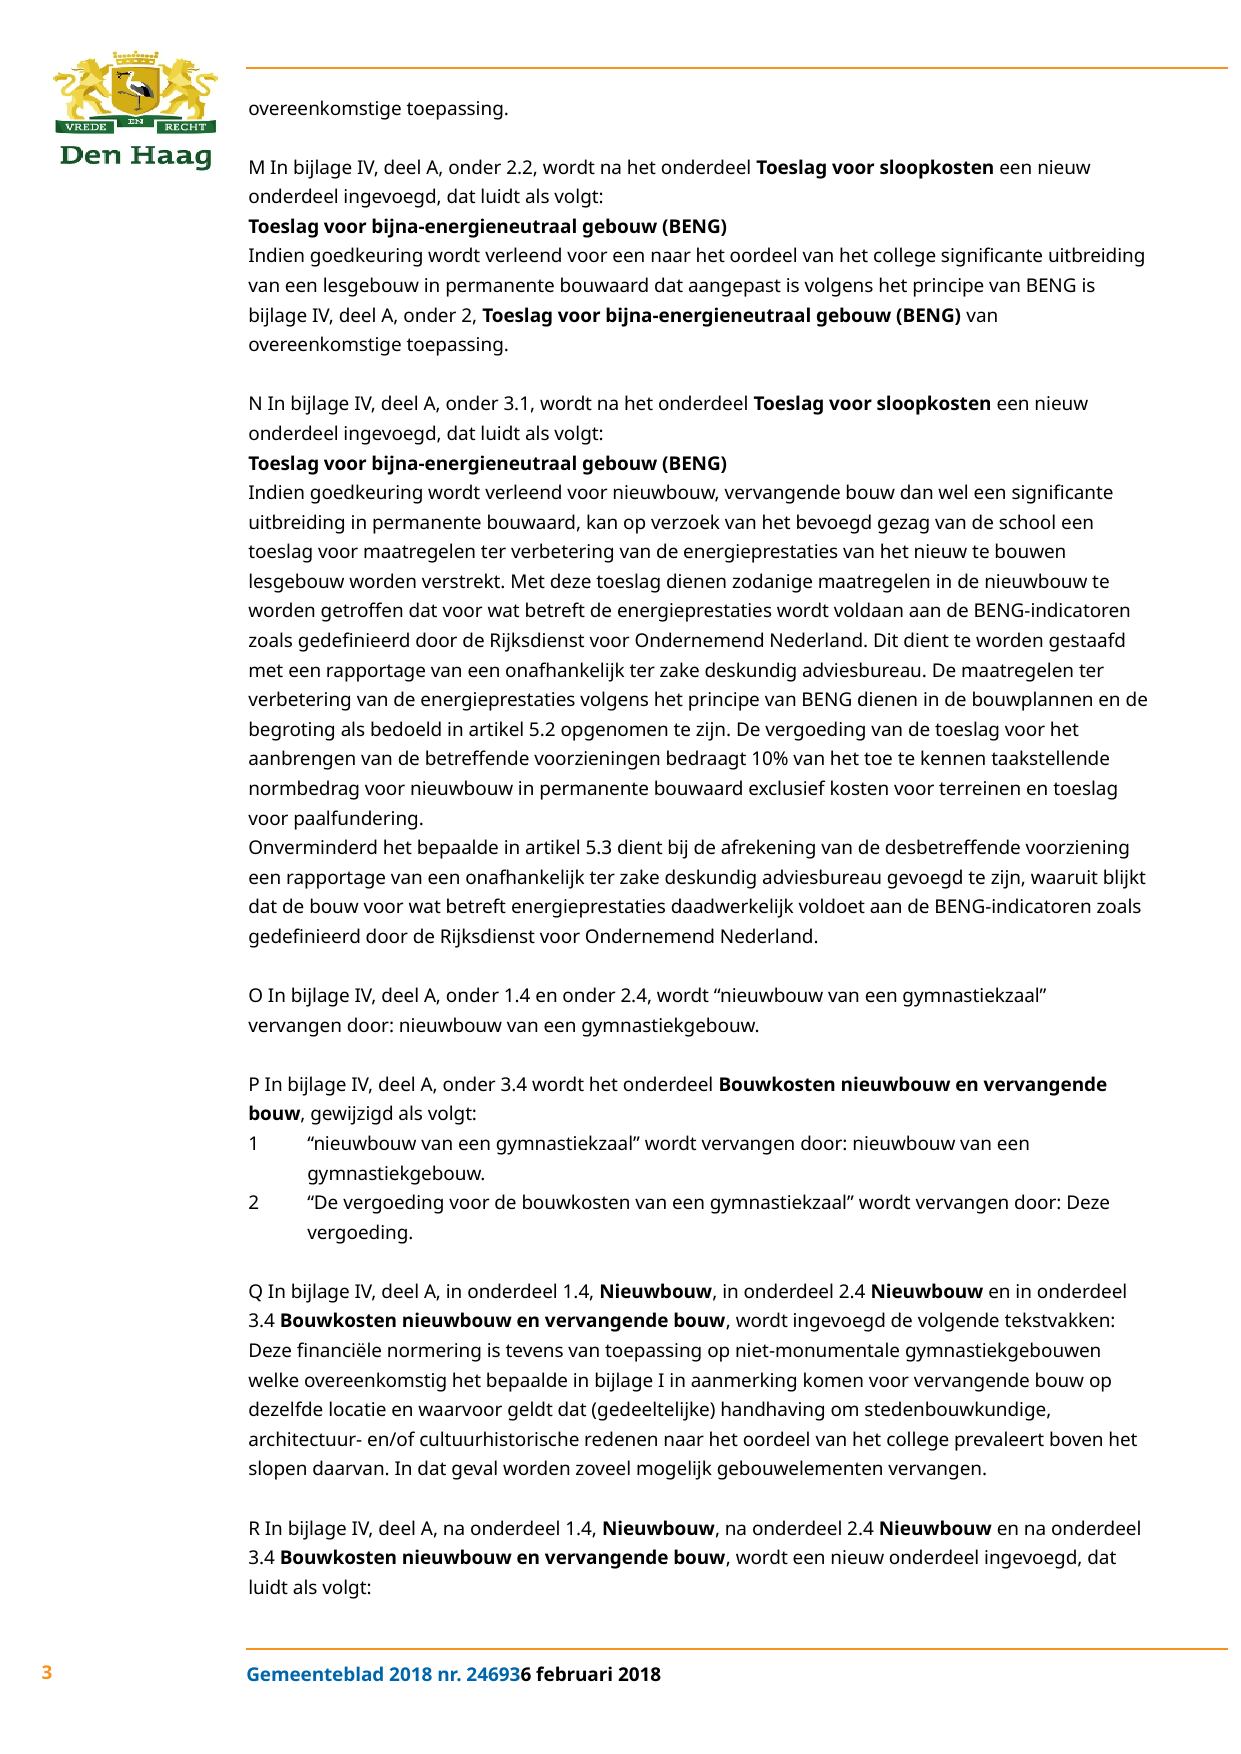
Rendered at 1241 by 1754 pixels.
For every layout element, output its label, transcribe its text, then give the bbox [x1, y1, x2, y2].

text vervangen door: nieuwbouw van een gymnastiekgebouw. [248, 1012, 1152, 1038]
text Q In bijlage IV, deel A, in onderdeel 1.4, Nieuwbouw, in onderdeel 2.4 Nieuwbouw en in onderdeel 3.4 Bouwkosten nieuwbouw en vervangende bouw, wordt ingevoegd de volgende tekstvakken: [248, 1278, 1152, 1333]
picture [41, 47, 231, 172]
list “De vergoeding voor de bouwkosten van een gymnastiekzaal” wordt vervangen door: Deze vergoeding. [248, 1189, 1152, 1245]
text O In bijlage IV, deel A, onder 1.4 en onder 2.4, wordt “nieuwbouw van een gymnastiekzaal” [248, 982, 1152, 1008]
text Onverminderd het bepaalde in artikel 5.3 dient bij de afrekening van de desbetreffende voorziening een rapportage van een onafhankelijk ter zake deskundig adviesbureau gevoegd te zijn, waaruit blijkt dat de bouw voor wat betreft energieprestaties daadwerkelijk voldoet aan de BENG-indicatoren zoals gedefinieerd door de Rijksdienst voor Ondernemend Nederland. [248, 834, 1152, 949]
text Toeslag voor bijna-energieneutraal gebouw (BENG) [248, 450, 1152, 476]
text M In bijlage IV, deel A, onder 2.2, wordt na het onderdeel Toeslag voor sloopkosten een nieuw onderdeel ingevoegd, dat luidt als volgt: [248, 154, 1152, 209]
text P In bijlage IV, deel A, onder 3.4 wordt het onderdeel Bouwkosten nieuwbouw en vervangende bouw, gewijzigd als volgt: [248, 1071, 1152, 1126]
text Indien goedkeuring wordt verleend voor nieuwbouw, vervangende bouw dan wel een significante uitbreiding in permanente bouwaard, kan op verzoek van het bevoegd gezag van de school een toeslag voor maatregelen ter verbetering van de energieprestaties van het nieuw te bouwen lesgebouw worden verstrekt. Met deze toeslag dienen zodanige maatregelen in de nieuwbouw te worden getroffen dat voor wat betreft de energieprestaties wordt voldaan aan de BENG-indicatoren zoals gedefinieerd door de Rijksdienst voor Ondernemend Nederland. Dit dient te worden gestaafd met een rapportage van een onafhankelijk ter zake deskundig adviesbureau. De maatregelen ter verbetering van de energieprestaties volgens het principe van BENG dienen in de bouwplannen en de begroting als bedoeld in artikel 5.2 opgenomen te zijn. De vergoeding van de toeslag voor het aanbrengen van de betreffende voorzieningen bedraagt 10% van het toe te kennen taakstellende normbedrag voor nieuwbouw in permanente bouwaard exclusief kosten voor terreinen en toeslag voor paalfundering. [248, 479, 1152, 831]
text overeenkomstige toepassing. [248, 95, 1152, 121]
list “nieuwbouw van een gymnastiekzaal” wordt vervangen door: nieuwbouw van een gymnastiekgebouw. [248, 1130, 1152, 1186]
text R In bijlage IV, deel A, na onderdeel 1.4, Nieuwbouw, na onderdeel 2.4 Nieuwbouw en na onderdeel 3.4 Bouwkosten nieuwbouw en vervangende bouw, wordt een nieuw onderdeel ingevoegd, dat luidt als volgt: [248, 1515, 1152, 1600]
text Toeslag voor bijna-energieneutraal gebouw (BENG) [248, 213, 1152, 239]
text Deze financiële normering is tevens van toepassing op niet-monumentale gymnastiekgebouwen welke overeenkomstig het bepaalde in bijlage I in aanmerking komen voor vervangende bouw op dezelfde locatie en waarvoor geldt dat (gedeeltelijke) handhaving om stedenbouwkundige, architectuur- en/of cultuurhistorische redenen naar het oordeel van het college prevaleert boven het slopen daarvan. In dat geval worden zoveel mogelijk gebouwelementen vervangen. [248, 1337, 1152, 1481]
text Indien goedkeuring wordt verleend voor een naar het oordeel van het college significante uitbreiding van een lesgebouw in permanente bouwaard dat aangepast is volgens het principe van BENG is bijlage IV, deel A, onder 2, Toeslag voor bijna-energieneutraal gebouw (BENG) van overeenkomstige toepassing. [248, 243, 1152, 357]
text N In bijlage IV, deel A, onder 3.1, wordt na het onderdeel Toeslag voor sloopkosten een nieuw onderdeel ingevoegd, dat luidt als volgt: [248, 391, 1152, 446]
